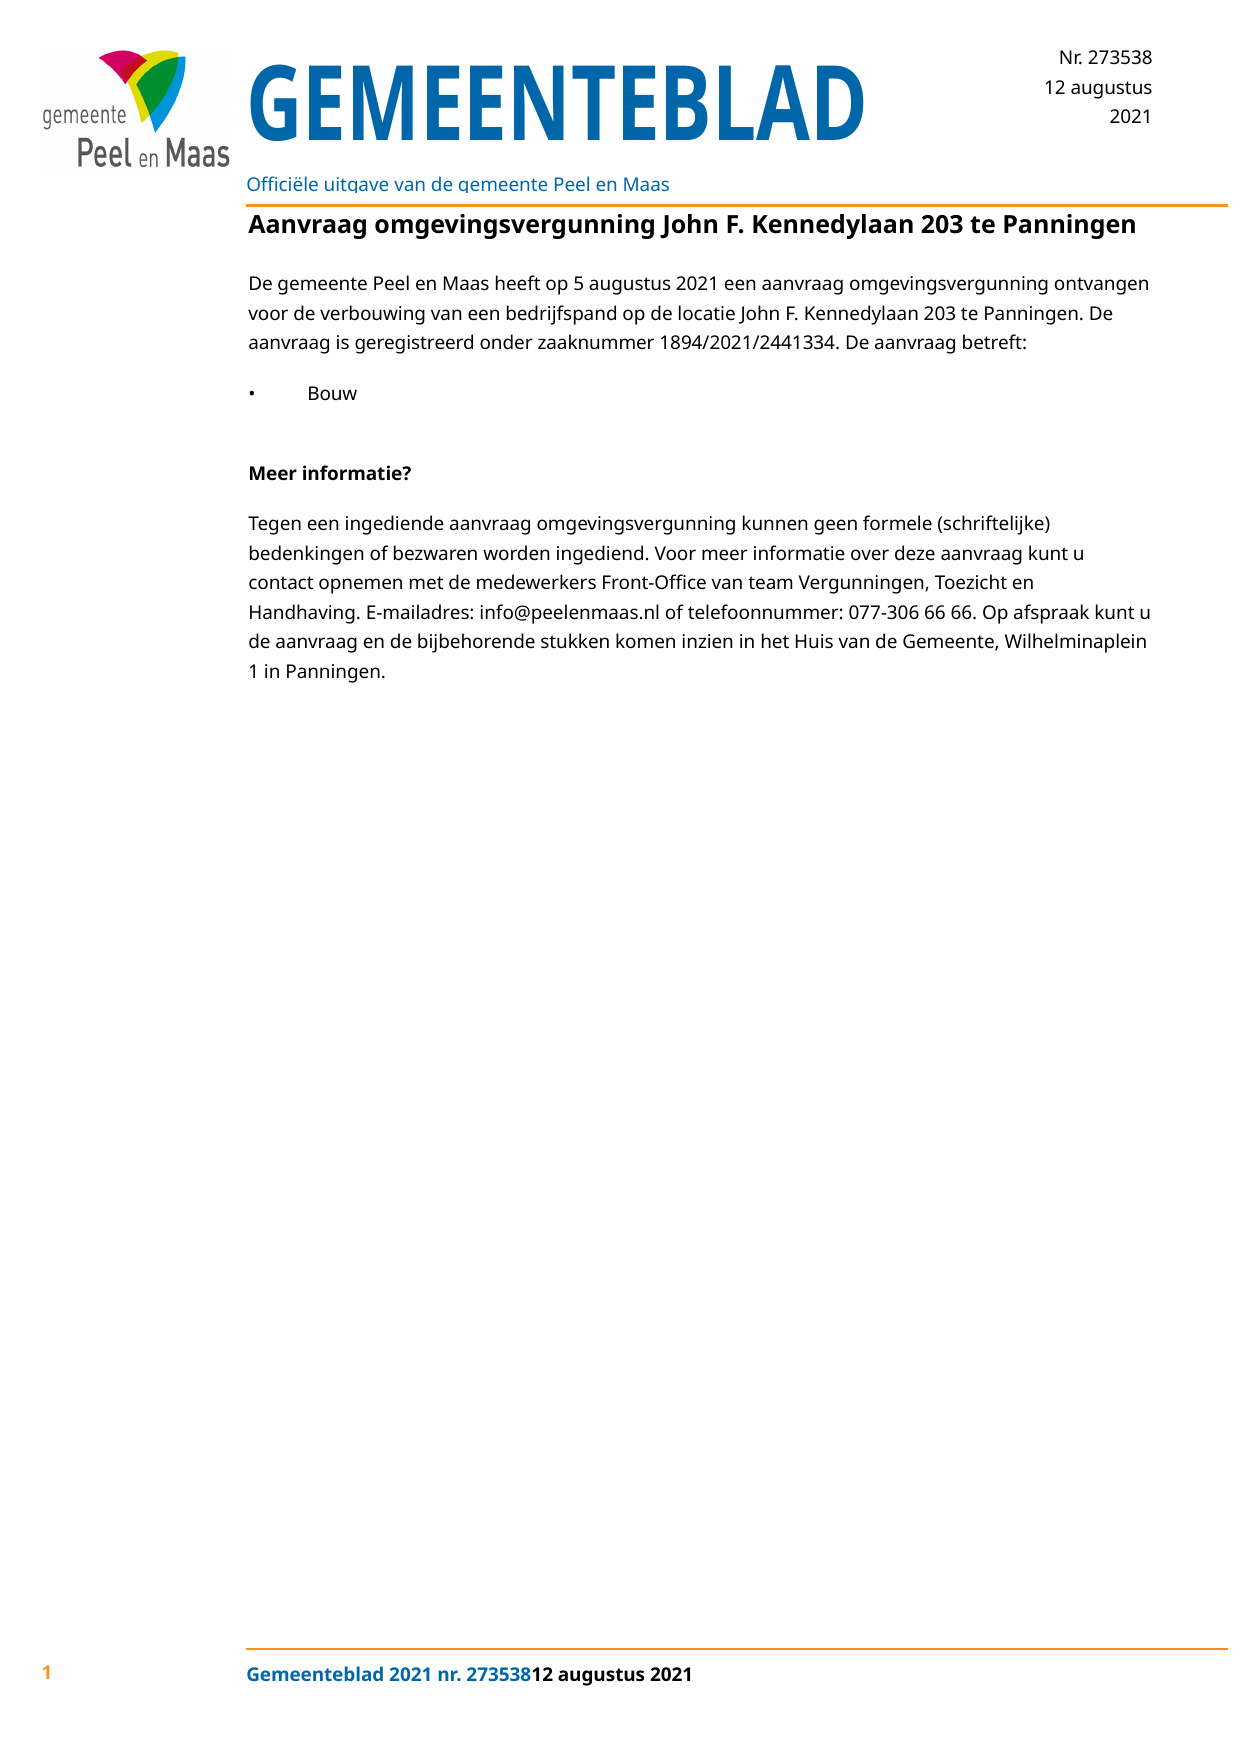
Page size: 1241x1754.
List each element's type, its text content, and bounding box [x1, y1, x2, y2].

list Bouw [248, 380, 1152, 406]
text Aanvraag omgevingsvergunning John F. Kennedylaan 203 te Panningen [248, 207, 1152, 241]
text De gemeente Peel en Maas heeft op 5 augustus 2021 een aanvraag omgevingsvergunning ontvangen voor de verbouwing van een bedrijfspand op de locatie John F. Kennedylaan 203 te Panningen. De aanvraag is geregistreerd onder zaaknummer 1894/2021/2441334. De aanvraag betreft: [248, 270, 1152, 355]
picture [41, 47, 231, 172]
text Tegen een ingediende aanvraag omgevingsvergunning kunnen geen formele (schriftelijke) bedenkingen of bezwaren worden ingediend. Voor meer informatie over deze aanvraag kunt u contact opnemen met de medewerkers Front-Office van team Vergunningen, Toezicht en Handhaving. E-mailadres: info@peelenmaas.nl of telefoonnummer: 077-306 66 66. Op afspraak kunt u de aanvraag en de bijbehorende stukken komen inzien in het Huis van de Gemeente, Wilhelminaplein 1 in Panningen. [248, 510, 1152, 684]
text Meer informatie? [248, 460, 1152, 486]
